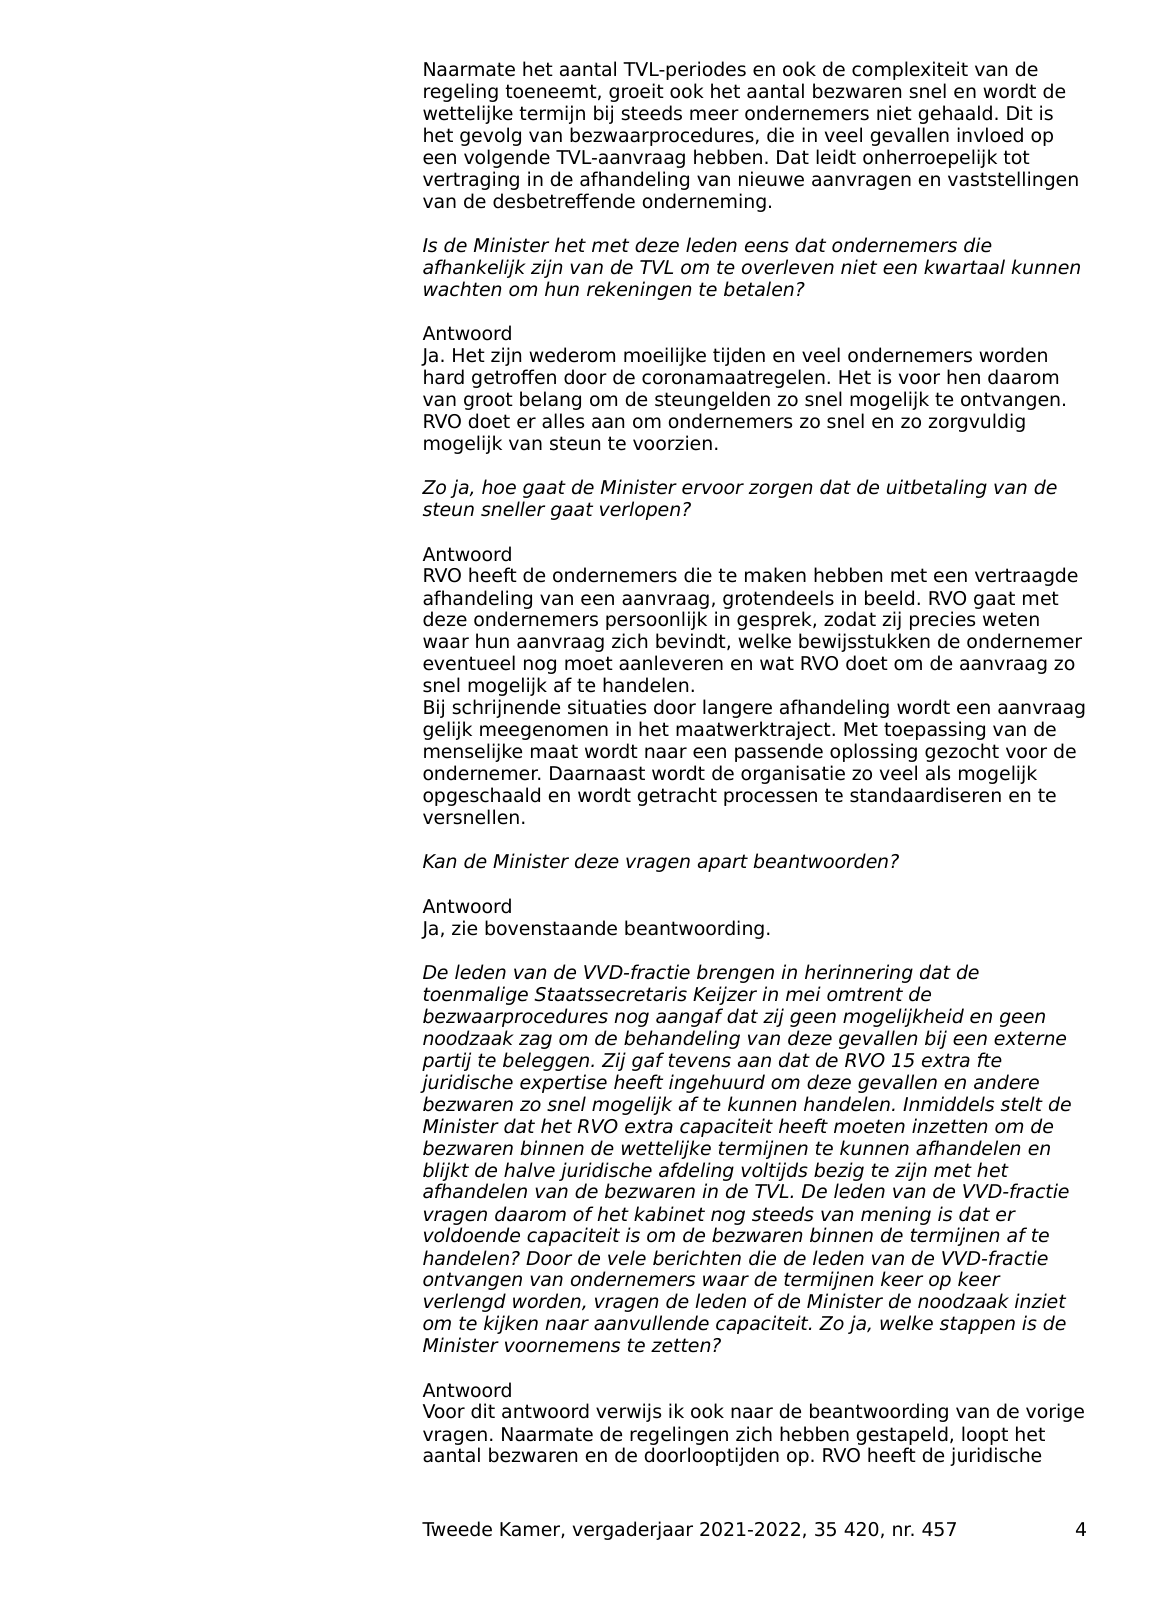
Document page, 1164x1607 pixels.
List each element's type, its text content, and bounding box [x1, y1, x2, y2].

text Ja. Het zijn wederom moeilijke tijden en veel ondernemers worden hard getroffen door de coronamaatregelen. Het is voor hen daarom van groot belang om de steungelden zo snel mogelijk te ontvangen. RVO doet er alles aan om ondernemers zo snel en zo zorgvuldig mogelijk van steun te voorzien. [422, 345, 1087, 455]
text Antwoord [422, 896, 1087, 917]
text Voor dit antwoord verwijs ik ook naar de beantwoording van de vorige vragen. Naarmate de regelingen zich hebben gestapeld, loopt het aantal bezwaren en de doorlooptijden op. RVO heeft de juridische [422, 1401, 1087, 1467]
text Antwoord [422, 1379, 1087, 1401]
text Ja, zie bovenstaande beantwoording. [422, 917, 1087, 939]
text Is de Minister het met deze leden eens dat ondernemers die afhankelijk zijn van de TVL om te overleven niet een kwartaal kunnen wachten om hun rekeningen te betalen? [422, 235, 1087, 301]
text Antwoord [422, 543, 1087, 565]
text Zo ja, hoe gaat de Minister ervoor zorgen dat de uitbetaling van de steun sneller gaat verlopen? [422, 477, 1087, 521]
text Bij schrijnende situaties door langere afhandeling wordt een aanvraag gelijk meegenomen in het maatwerktraject. Met toepassing van de menselijke maat wordt naar een passende oplossing gezocht voor de ondernemer. Daarnaast wordt de organisatie zo veel als mogelijk opgeschaald en wordt getracht processen te standaardiseren en te versnellen. [422, 697, 1087, 829]
text Naarmate het aantal TVL-periodes en ook de complexiteit van de regeling toeneemt, groeit ook het aantal bezwaren snel en wordt de wettelijke termijn bij steeds meer ondernemers niet gehaald. Dit is het gevolg van bezwaarprocedures, die in veel gevallen invloed op een volgende TVL-aanvraag hebben. Dat leidt onherroepelijk tot vertraging in de afhandeling van nieuwe aanvragen en vaststellingen van de desbetreffende onderneming. [422, 59, 1087, 213]
text Kan de Minister deze vragen apart beantwoorden? [422, 851, 1087, 873]
text De leden van de VVD-fractie brengen in herinnering dat de toenmalige Staatssecretaris Keijzer in mei omtrent de bezwaarprocedures nog aangaf dat zij geen mogelijkheid en geen noodzaak zag om de behandeling van deze gevallen bij een externe partij te beleggen. Zij gaf tevens aan dat de RVO 15 extra fte juridische expertise heeft ingehuurd om deze gevallen en andere bezwaren zo snel mogelijk af te kunnen handelen. Inmiddels stelt de Minister dat het RVO extra capaciteit heeft moeten inzetten om de bezwaren binnen de wettelijke termijnen te kunnen afhandelen en blijkt de halve juridische afdeling voltijds bezig te zijn met het afhandelen van de bezwaren in de TVL. De leden van de VVD-fractie vragen daarom of het kabinet nog steeds van mening is dat er voldoende capaciteit is om de bezwaren binnen de termijnen af te handelen? Door de vele berichten die de leden van de VVD-fractie ontvangen van ondernemers waar de termijnen keer op keer verlengd worden, vragen de leden of de Minister de noodzaak inziet om te kijken naar aanvullende capaciteit. Zo ja, welke stappen is de Minister voornemens te zetten? [422, 962, 1087, 1357]
text Antwoord [422, 323, 1087, 345]
text RVO heeft de ondernemers die te maken hebben met een vertraagde afhandeling van een aanvraag, grotendeels in beeld. RVO gaat met deze ondernemers persoonlijk in gesprek, zodat zij precies weten waar hun aanvraag zich bevindt, welke bewijsstukken de ondernemer eventueel nog moet aanleveren en wat RVO doet om de aanvraag zo snel mogelijk af te handelen. [422, 565, 1087, 697]
